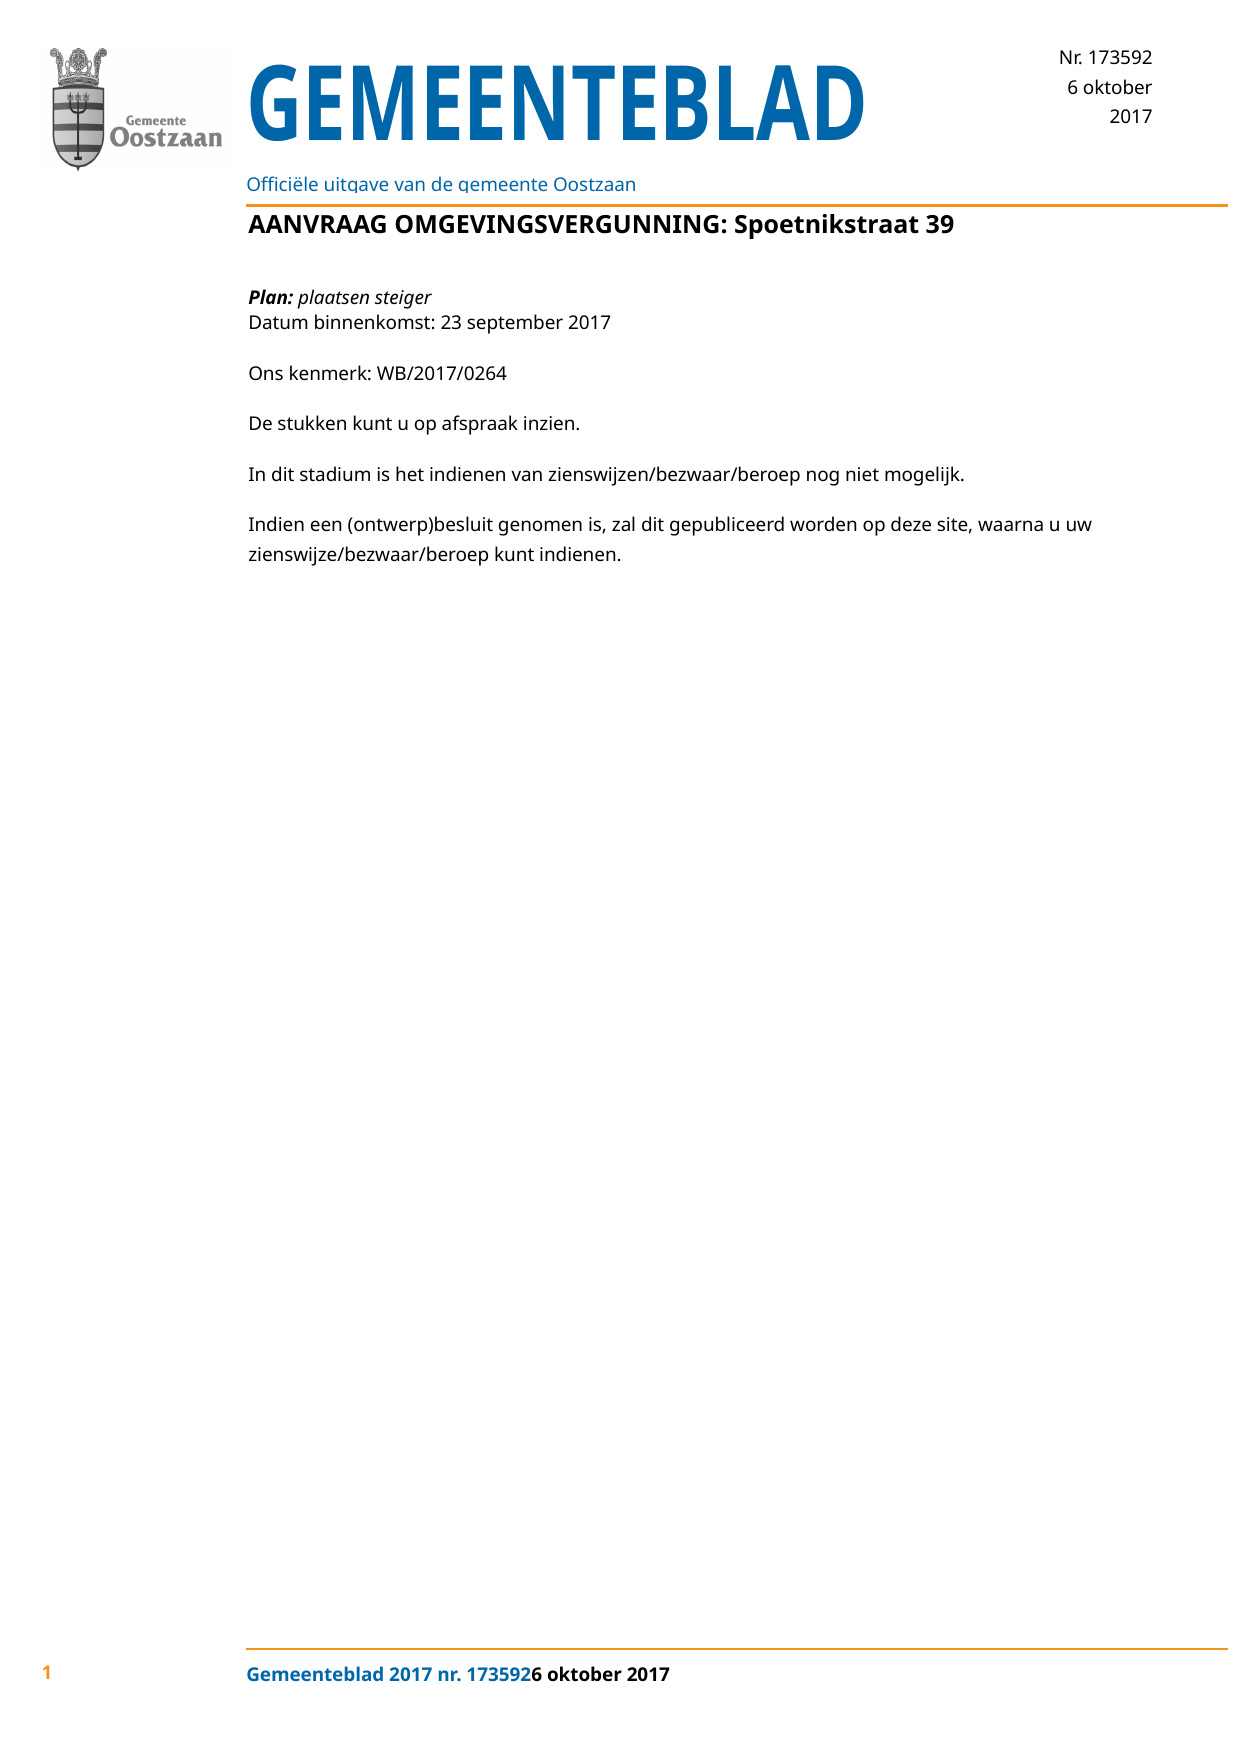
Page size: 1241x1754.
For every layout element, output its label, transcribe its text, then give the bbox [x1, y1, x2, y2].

picture [41, 47, 231, 172]
text Ons kenmerk: WB/2017/0264 [248, 360, 1152, 386]
text In dit stadium is het indienen van zienswijzen/bezwaar/beroep nog niet mogelijk. [248, 461, 1152, 487]
text Indien een (ontwerp)besluit genomen is, zal dit gepubliceerd worden op deze site, waarna u uw zienswijze/bezwaar/beroep kunt indienen. [248, 511, 1152, 567]
text AANVRAAG OMGEVINGSVERGUNNING: Spoetnikstraat 39 [248, 207, 1152, 241]
text Datum binnenkomst: 23 september 2017 [248, 309, 1152, 335]
text De stukken kunt u op afspraak inzien. [248, 410, 1152, 436]
text Plan: plaatsen steiger [248, 284, 1152, 309]
